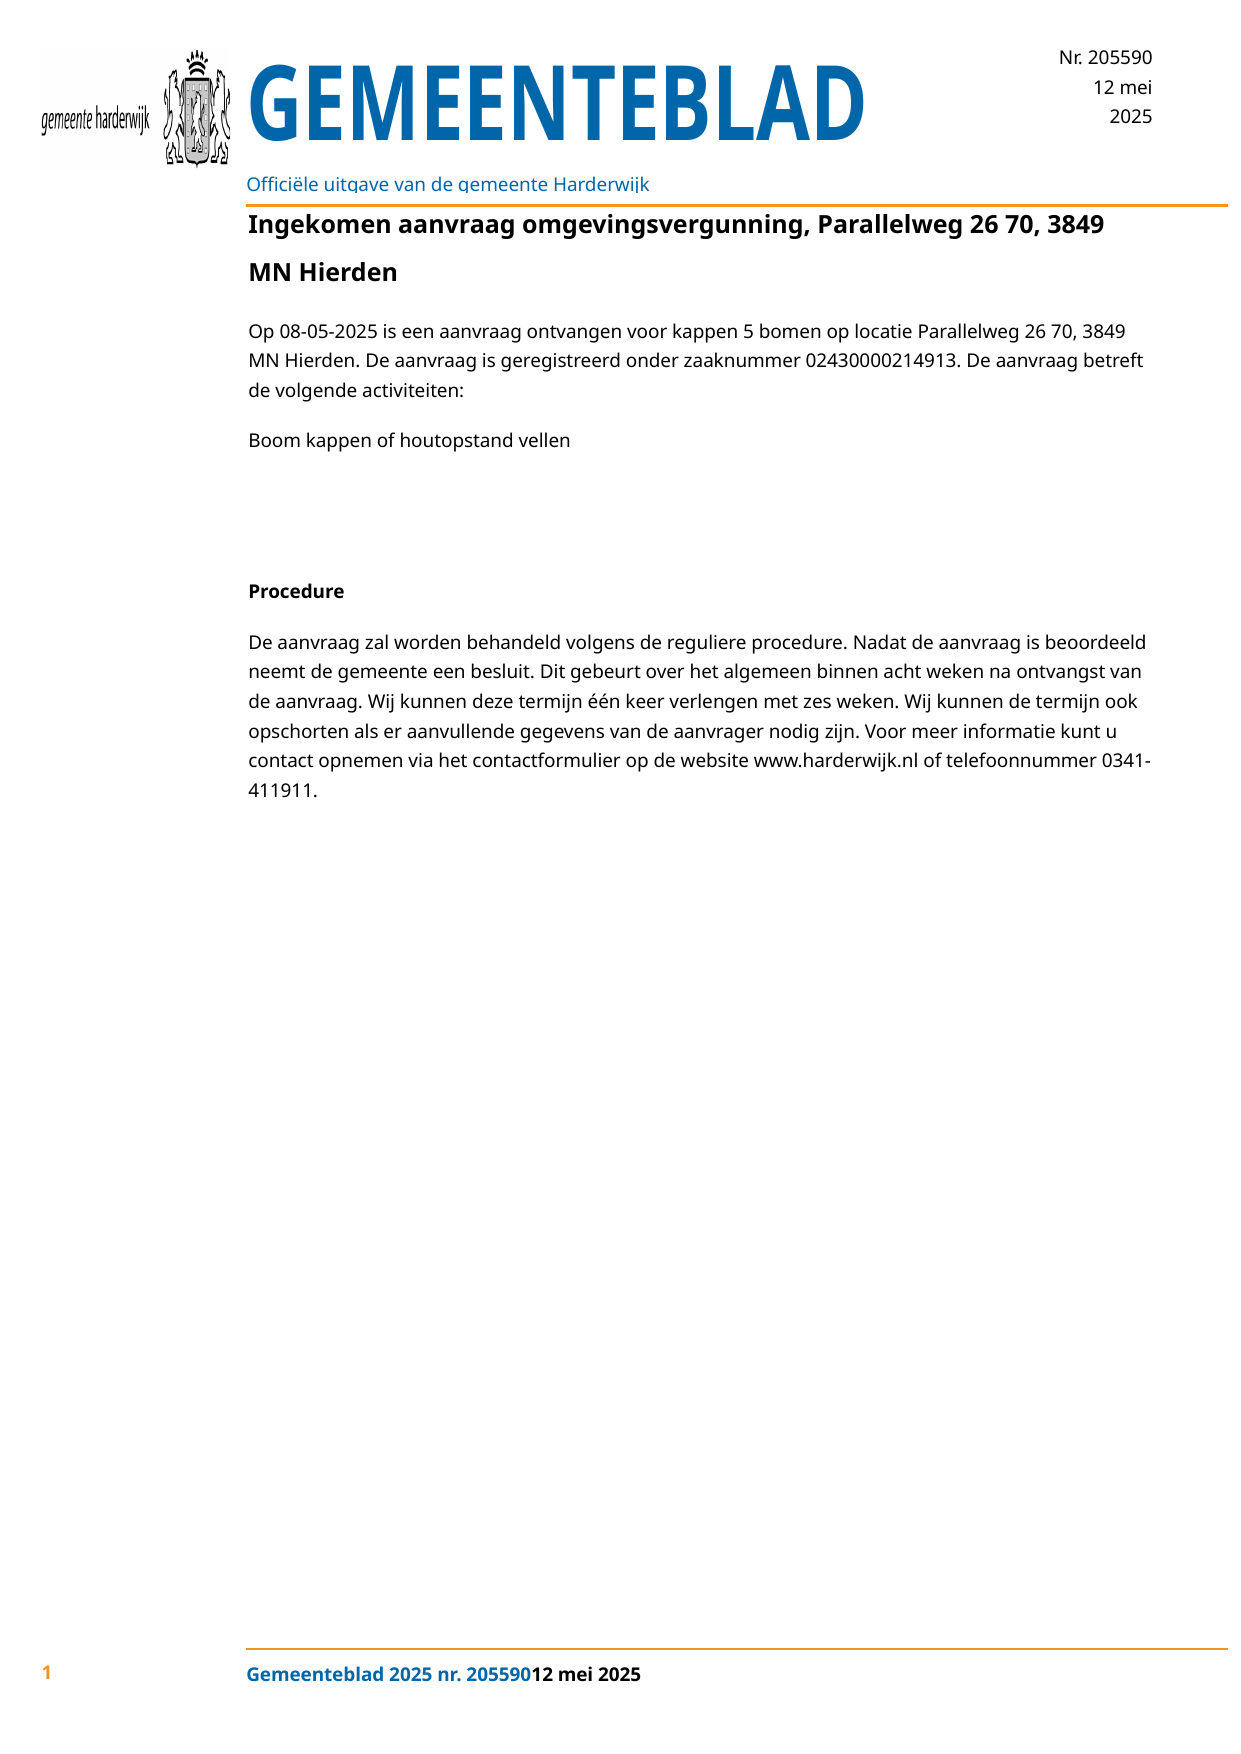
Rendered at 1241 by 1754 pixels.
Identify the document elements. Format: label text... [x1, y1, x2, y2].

text Op 08-05-2025 is een aanvraag ontvangen voor kappen 5 bomen op locatie Parallelweg 26 70, 3849 MN Hierden. De aanvraag is geregistreerd onder zaaknummer 02430000214913. De aanvraag betreft de volgende activiteiten: [248, 318, 1152, 403]
text Ingekomen aanvraag omgevingsvergunning, Parallelweg 26 70, 3849 MN Hierden [248, 207, 1152, 288]
text De aanvraag zal worden behandeld volgens de reguliere procedure. Nadat de aanvraag is beoordeeld neemt de gemeente een besluit. Dit gebeurt over het algemeen binnen acht weken na ontvangst van de aanvraag. Wij kunnen deze termijn één keer verlengen met zes weken. Wij kunnen de termijn ook opschorten als er aanvullende gegevens van de aanvrager nodig zijn. Voor meer informatie kunt u contact opnemen via het contactformulier op de website www.harderwijk.nl of telefoonnummer 0341-411911. [248, 629, 1152, 803]
picture [41, 47, 231, 172]
text Boom kappen of houtopstand vellen [248, 427, 1152, 453]
text Procedure [248, 579, 1152, 604]
